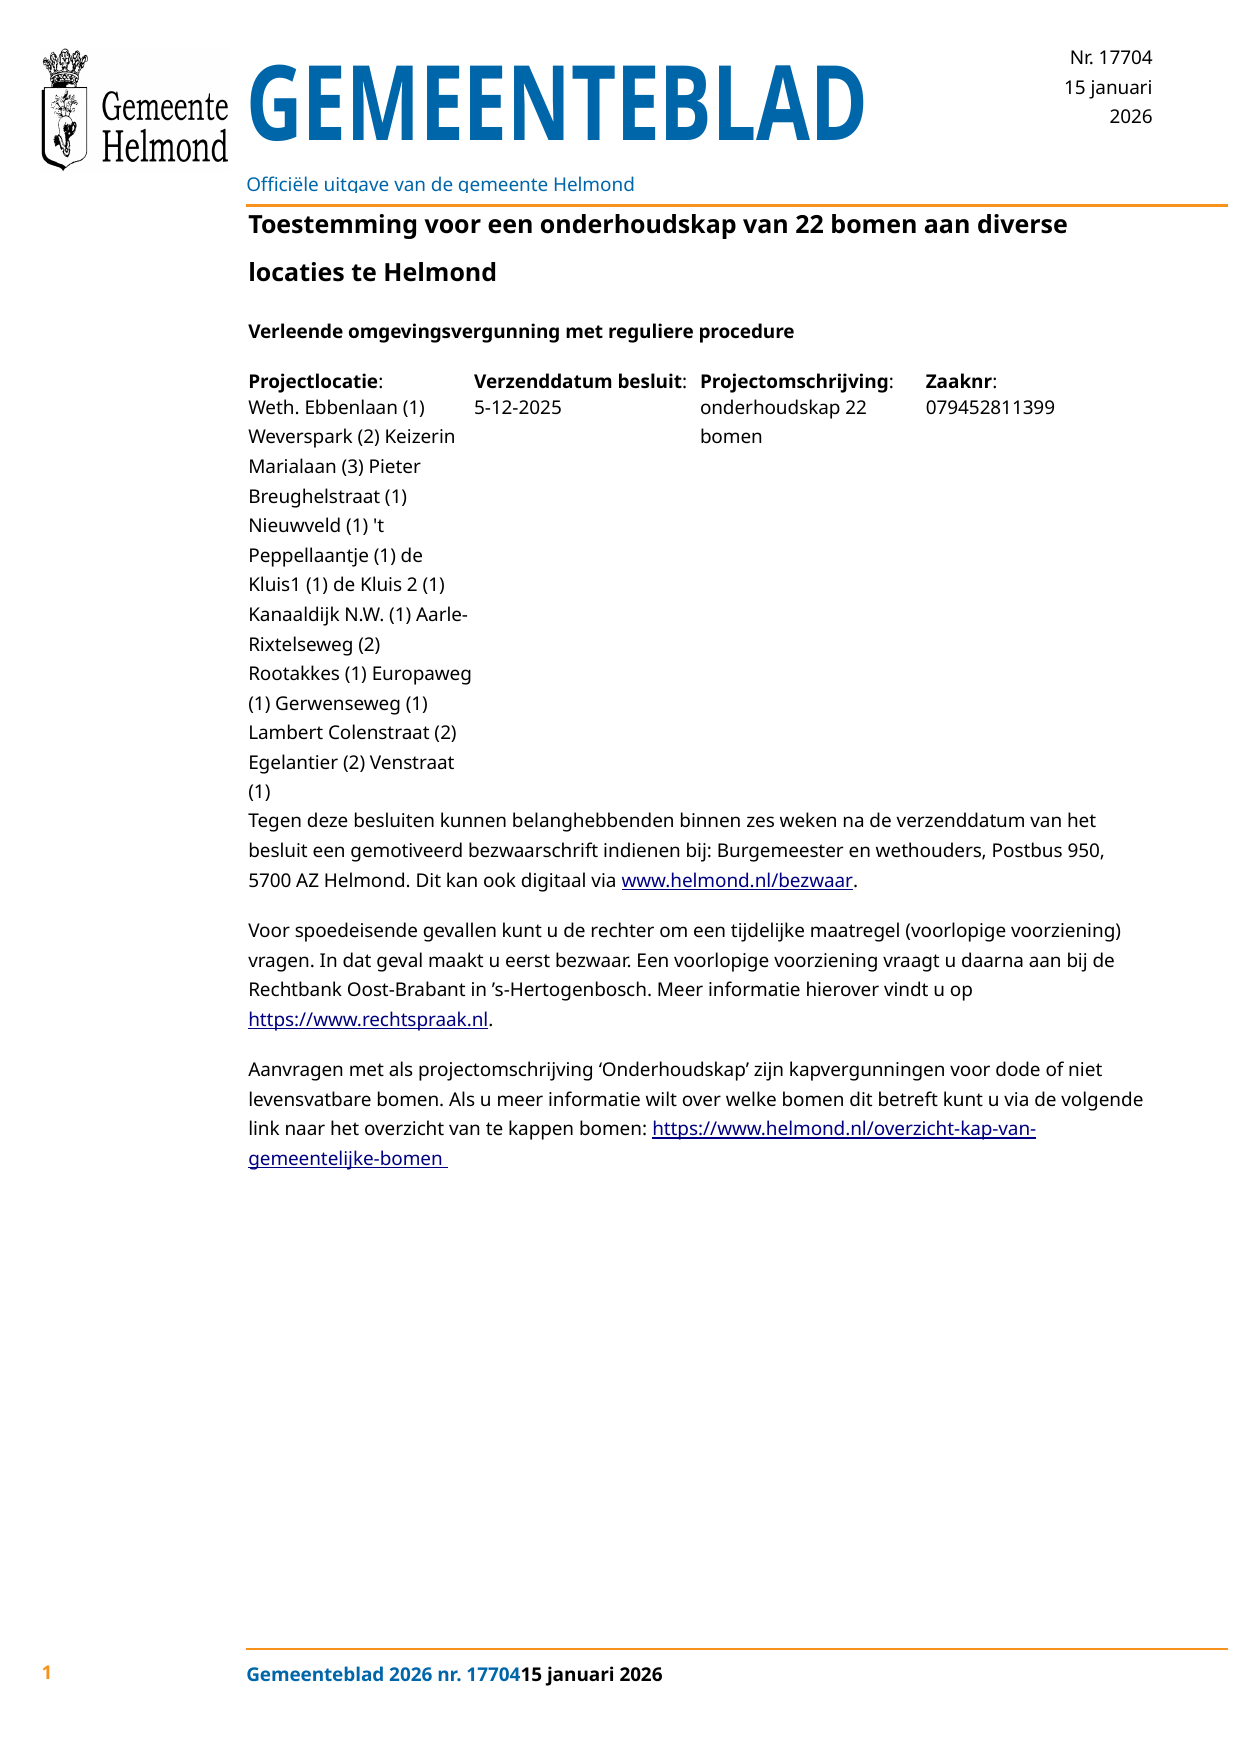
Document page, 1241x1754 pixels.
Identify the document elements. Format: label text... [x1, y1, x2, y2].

table_header Projectlocatie: [248, 369, 474, 394]
picture [41, 47, 231, 172]
table_cell 5-12-2025 [474, 394, 700, 804]
text Verleende omgevingsvergunning met reguliere procedure [248, 318, 1152, 344]
table_header Zaaknr: [926, 369, 1152, 394]
table_header Verzenddatum besluit: [474, 369, 700, 394]
table_cell 079452811399 [926, 394, 1152, 804]
text Aanvragen met als projectomschrijving ‘Onderhoudskap’ zijn kapvergunningen voor dode of niet levensvatbare bomen. Als u meer informatie wilt over welke bomen dit betreft kunt u via de volgende link naar het overzicht van te kappen bomen: https://www.helmond.nl/overzicht-kap-van-gemeentelijke-bomen [248, 1056, 1152, 1171]
text Tegen deze besluiten kunnen belanghebbenden binnen zes weken na de verzenddatum van het besluit een gemotiveerd bezwaarschrift indienen bij: Burgemeester en wethouders, Postbus 950, 5700 AZ Helmond. Dit kan ook digitaal via www.helmond.nl/bezwaar. [248, 808, 1152, 893]
text Toestemming voor een onderhoudskap van 22 bomen aan diverse locaties te Helmond [248, 207, 1152, 288]
table_header Projectomschrijving: [700, 369, 926, 394]
table_cell onderhoudskap 22 bomen [700, 394, 926, 804]
table_cell Weth. Ebbenlaan (1) Weverspark (2) Keizerin Marialaan (3) Pieter Breughelstraat (1) Nieuwveld (1) 't Peppellaantje (1) de Kluis1 (1) de Kluis 2 (1) Kanaaldijk N.W. (1) Aarle-Rixtelseweg (2) Rootakkes (1) Europaweg (1) Gerwenseweg (1) Lambert Colenstraat (2) Egelantier (2) Venstraat (1) [248, 394, 474, 804]
text Voor spoedeisende gevallen kunt u de rechter om een tijdelijke maatregel (voorlopige voorziening) vragen. In dat geval maakt u eerst bezwaar. Een voorlopige voorziening vraagt u daarna aan bij de Rechtbank Oost-Brabant in ’s-Hertogenbosch. Meer informatie hierover vindt u op https://www.rechtspraak.nl. [248, 917, 1152, 1032]
